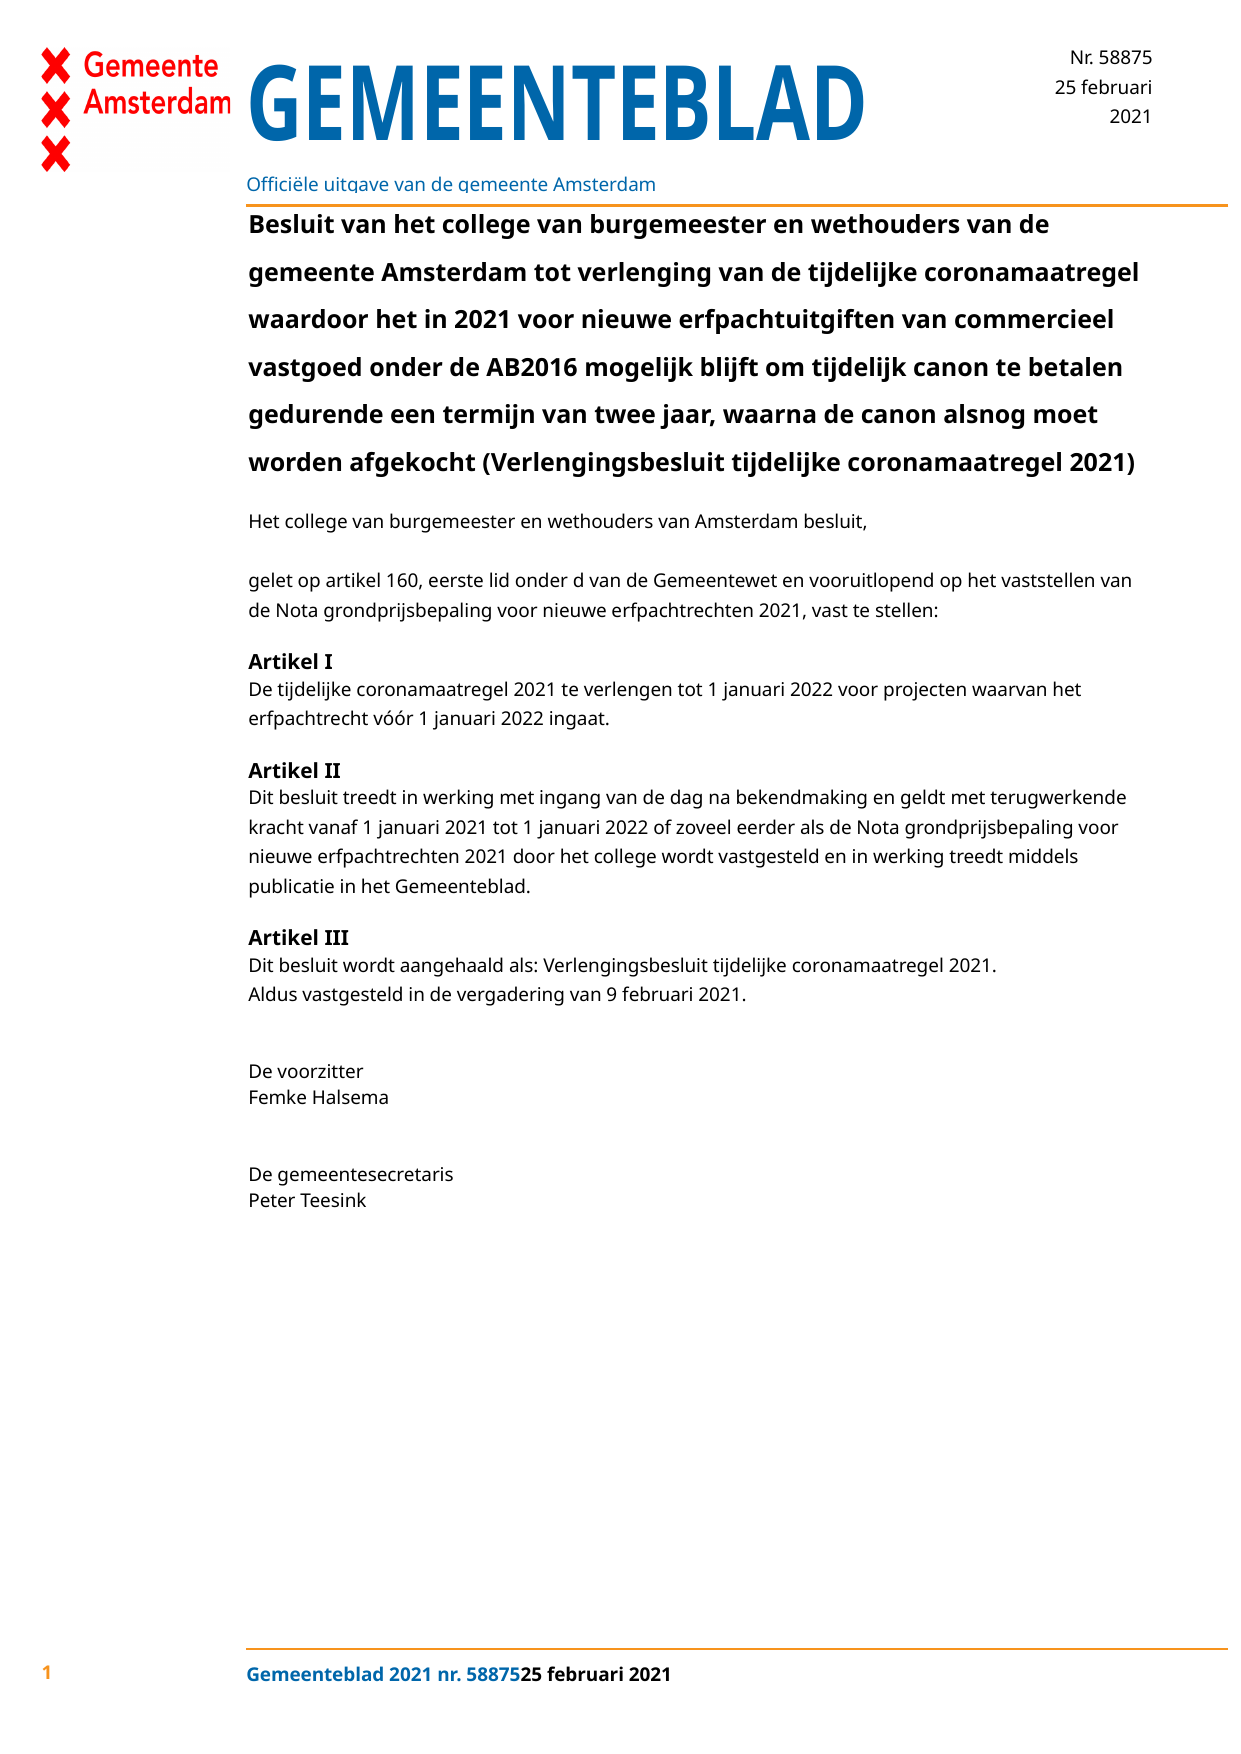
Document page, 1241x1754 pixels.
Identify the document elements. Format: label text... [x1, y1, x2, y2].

text Artikel I [248, 647, 1152, 676]
text De tijdelijke coronamaatregel 2021 te verlengen tot 1 januari 2022 voor projecten waarvan het erfpachtrecht vóór 1 januari 2022 ingaat. [248, 676, 1152, 731]
text Artikel III [248, 923, 1152, 952]
text Peter Teesink [248, 1187, 1152, 1213]
text gelet op artikel 160, eerste lid onder d van de Gemeentewet en vooruitlopend op het vaststellen van de Nota grondprijsbepaling voor nieuwe erfpachtrechten 2021, vast te stellen: [248, 567, 1152, 623]
text Het college van burgemeester en wethouders van Amsterdam besluit, [248, 508, 1152, 534]
picture [41, 47, 231, 172]
text Femke Halsema [248, 1084, 1152, 1110]
text Dit besluit wordt aangehaald als: Verlengingsbesluit tijdelijke coronamaatregel 2021. [248, 952, 1152, 978]
text De voorzitter [248, 1059, 1152, 1084]
text Artikel II [248, 756, 1152, 784]
text De gemeentesecretaris [248, 1162, 1152, 1187]
text Aldus vastgesteld in de vergadering van 9 februari 2021. [248, 982, 1152, 1007]
text Dit besluit treedt in werking met ingang van de dag na bekendmaking en geldt met terugwerkende kracht vanaf 1 januari 2021 tot 1 januari 2022 of zoveel eerder als de Nota grondprijsbepaling voor nieuwe erfpachtrechten 2021 door het college wordt vastgesteld en in werking treedt middels publicatie in het Gemeenteblad. [248, 784, 1152, 899]
text Besluit van het college van burgemeester en wethouders van de gemeente Amsterdam tot verlenging van de tijdelijke coronamaatregel waardoor het in 2021 voor nieuwe erfpachtuitgiften van commercieel vastgoed onder de AB2016 mogelijk blijft om tijdelijk canon te betalen gedurende een termijn van twee jaar, waarna de canon alsnog moet worden afgekocht (Verlengingsbesluit tijdelijke coronamaatregel 2021) [248, 207, 1152, 479]
